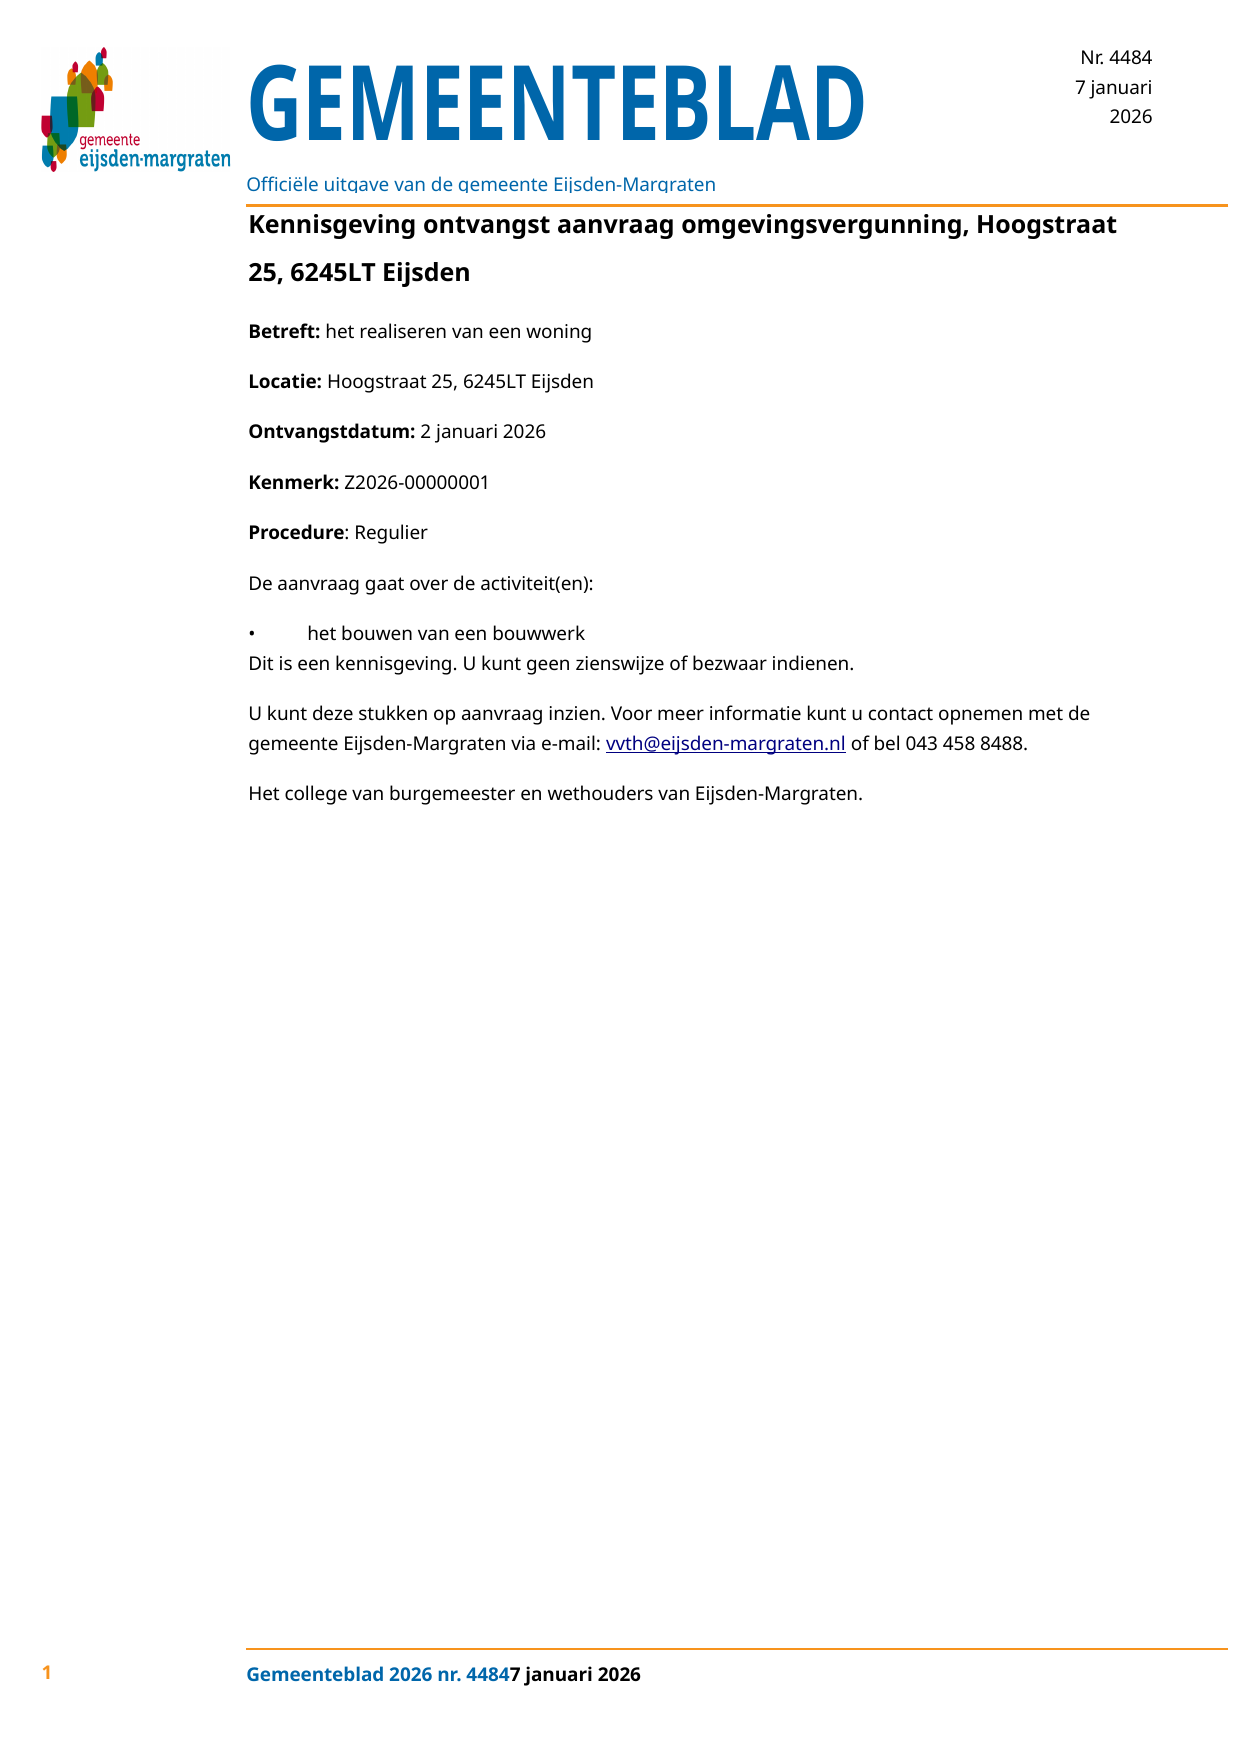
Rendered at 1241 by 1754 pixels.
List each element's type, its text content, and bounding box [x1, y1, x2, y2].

text Betreft: het realiseren van een woning [248, 318, 1152, 344]
picture [41, 47, 231, 172]
text U kunt deze stukken op aanvraag inzien. Voor meer informatie kunt u contact opnemen met de gemeente Eijsden-Margraten via e-mail: vvth@eijsden-margraten.nl of bel 043 458 8488. [248, 700, 1152, 756]
text Ontvangstdatum: 2 januari 2026 [248, 419, 1152, 444]
text Dit is een kennisgeving. U kunt geen zienswijze of bezwaar indienen. [248, 650, 1152, 676]
text Kenmerk: Z2026-00000001 [248, 469, 1152, 495]
text Locatie: Hoogstraat 25, 6245LT Eijsden [248, 368, 1152, 394]
list het bouwen van een bouwwerk [248, 620, 1152, 646]
text De aanvraag gaat over de activiteit(en): [248, 570, 1152, 596]
text Procedure: Regulier [248, 519, 1152, 545]
text Kennisgeving ontvangst aanvraag omgevingsvergunning, Hoogstraat 25, 6245LT Eijsden [248, 207, 1152, 288]
text Het college van burgemeester en wethouders van Eijsden-Margraten. [248, 780, 1152, 806]
